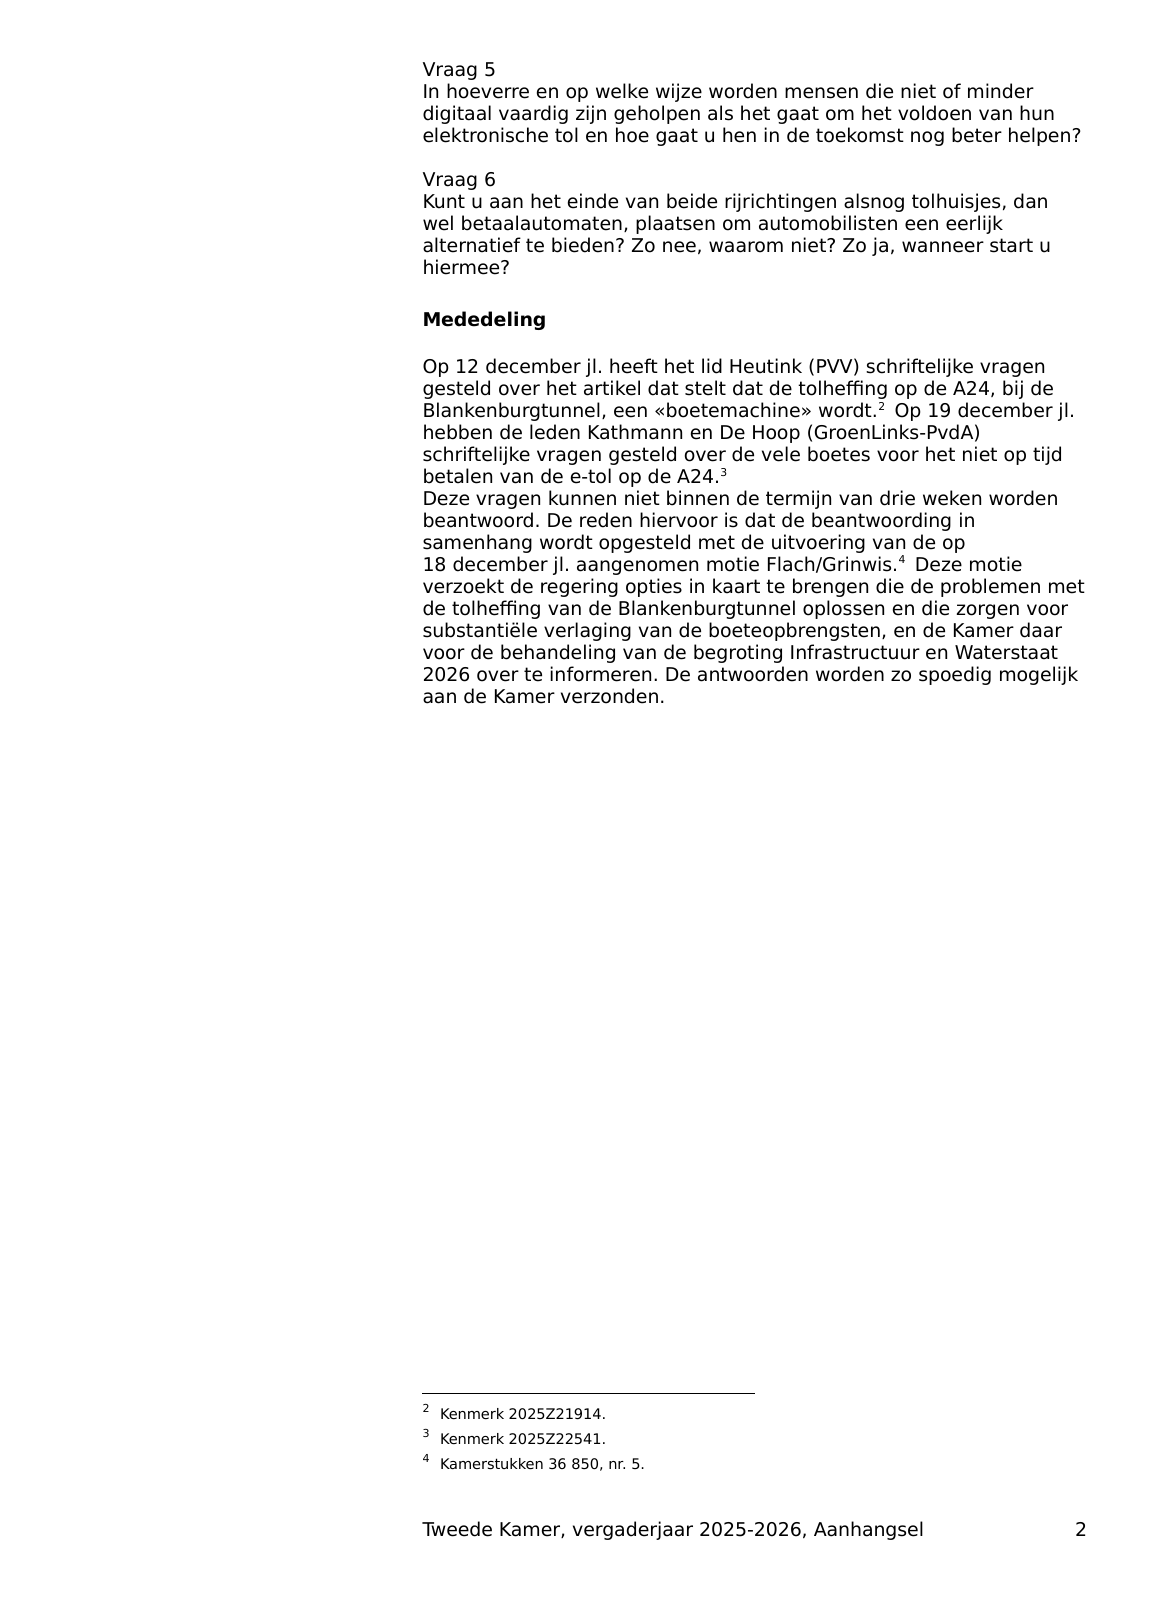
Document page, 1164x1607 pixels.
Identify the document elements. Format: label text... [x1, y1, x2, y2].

text Kenmerk 2025Z22541. [422, 1427, 1087, 1449]
text Kunt u aan het einde van beide rijrichtingen alsnog tolhuisjes, dan wel betaalautomaten, plaatsen om automobilisten een eerlijk alternatief te bieden? Zo nee, waarom niet? Zo ja, wanneer start u hiermee? [422, 191, 1087, 279]
text Vraag 6 [422, 169, 1087, 191]
text Kamerstukken 36 850, nr. 5. [422, 1452, 1087, 1474]
text Deze vragen kunnen niet binnen de termijn van drie weken worden beantwoord. De reden hiervoor is dat de beantwoording in samenhang wordt opgesteld met de uitvoering van de op 18 december jl. aangenomen motie Flach/Grinwis. Deze motie verzoekt de regering opties in kaart te brengen die de problemen met de tolheffing van de Blankenburgtunnel oplossen en die zorgen voor substantiële verlaging van de boeteopbrengsten, en de Kamer daar voor de behandeling van de begroting Infrastructuur en Waterstaat 2026 over te informeren. De antwoorden worden zo spoedig mogelijk aan de Kamer verzonden. [422, 488, 1087, 708]
text In hoeverre en op welke wijze worden mensen die niet of minder digitaal vaardig zijn geholpen als het gaat om het voldoen van hun elektronische tol en hoe gaat u hen in de toekomst nog beter helpen? [422, 81, 1087, 147]
text Op 12 december jl. heeft het lid Heutink (PVV) schriftelijke vragen gesteld over het artikel dat stelt dat de tolheffing op de A24, bij de Blankenburgtunnel, een «boetemachine» wordt. Op 19 december jl. hebben de leden Kathmann en De Hoop (GroenLinks-PvdA) schriftelijke vragen gesteld over de vele boetes voor het niet op tijd betalen van de e-tol op de A24. [422, 356, 1087, 488]
text Kenmerk 2025Z21914. [422, 1402, 1087, 1424]
text Vraag 5 [422, 59, 1087, 81]
subtitle Mededeling [422, 309, 1087, 331]
